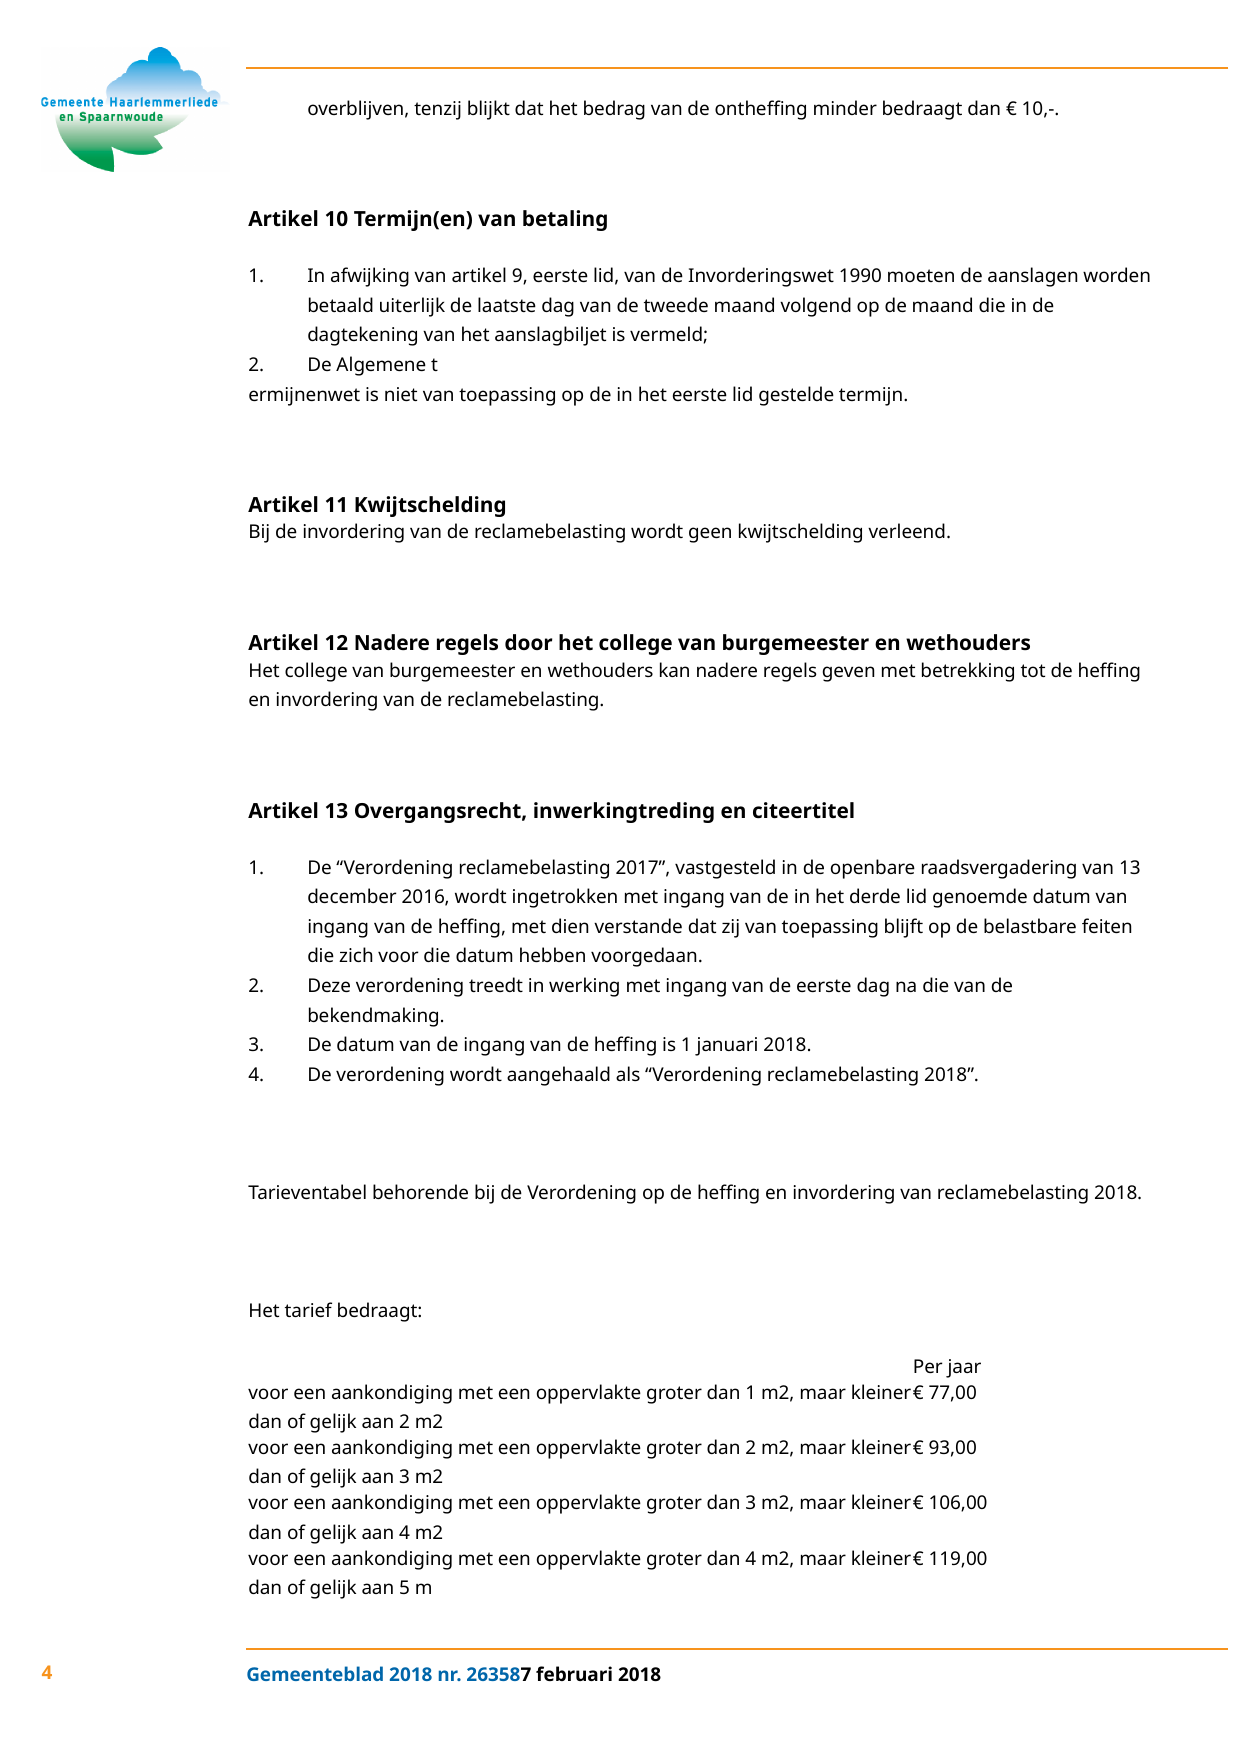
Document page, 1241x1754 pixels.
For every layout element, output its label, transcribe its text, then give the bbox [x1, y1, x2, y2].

table_header [248, 1328, 913, 1353]
list overblijven, tenzij blijkt dat het bedrag van de ontheffing minder bedraagt dan € 10,-. [248, 95, 1152, 121]
list Deze verordening treedt in werking met ingang van de eerste dag na die van de bekendmaking. [248, 972, 1152, 1028]
text Het college van burgemeester en wethouders kan nadere regels geven met betrekking tot de heffing en invordering van de reclamebelasting. [248, 657, 1152, 712]
table_cell [248, 1353, 913, 1379]
list In afwijking van artikel 9, eerste lid, van de Invorderingswet 1990 moeten de aanslagen worden betaald uiterlijk de laatste dag van de tweede maand volgend op de maand die in de dagtekening van het aanslagbiljet is vermeld; [248, 262, 1152, 347]
table_cell voor een aankondiging met een oppervlakte groter dan 1 m2, maar kleiner dan of gelijk aan 2 m2 [248, 1379, 913, 1434]
table_cell € 119,00 [913, 1545, 1152, 1600]
table_cell voor een aankondiging met een oppervlakte groter dan 3 m2, maar kleiner dan of gelijk aan 4 m2 [248, 1490, 913, 1545]
text Het tarief bedraagt: [248, 1298, 1152, 1323]
list De “Verordening reclamebelasting 2017”, vastgesteld in de openbare raadsvergadering van 13 december 2016, wordt ingetrokken met ingang van de in het derde lid genoemde datum van ingang van de heffing, met dien verstande dat zij van toepassing blijft op de belastbare feiten die zich voor die datum hebben voorgedaan. [248, 854, 1152, 968]
table_cell voor een aankondiging met een oppervlakte groter dan 2 m2, maar kleiner dan of gelijk aan 3 m2 [248, 1434, 913, 1489]
table_cell € 93,00 [913, 1434, 1152, 1489]
text Tarieventabel behorende bij de Verordening op de heffing en invordering van reclamebelasting 2018. [248, 1179, 1152, 1205]
picture [41, 47, 231, 172]
text Artikel 13 Overgangsrecht, inwerkingtreding en citeertitel [248, 796, 1152, 824]
table_cell voor een aankondiging met een oppervlakte groter dan 4 m2, maar kleiner dan of gelijk aan 5 m [248, 1545, 913, 1600]
text Artikel 11 Kwijtschelding [248, 490, 1152, 519]
text ermijnenwet is niet van toepassing op de in het eerste lid gestelde termijn. [248, 381, 1152, 406]
table_header [913, 1328, 1152, 1353]
text Artikel 10 Termijn(en) van betaling [248, 204, 1152, 233]
text Artikel 12 Nadere regels door het college van burgemeester en wethouders [248, 628, 1152, 657]
list De Algemene t [248, 351, 1152, 377]
table_cell € 106,00 [913, 1490, 1152, 1545]
table_cell € 77,00 [913, 1379, 1152, 1434]
list De datum van de ingang van de heffing is 1 januari 2018. [248, 1031, 1152, 1057]
list De verordening wordt aangehaald als “Verordening reclamebelasting 2018”. [248, 1061, 1152, 1087]
text Bij de invordering van de reclamebelasting wordt geen kwijtschelding verleend. [248, 519, 1152, 544]
table_cell Per jaar [913, 1353, 1152, 1379]
